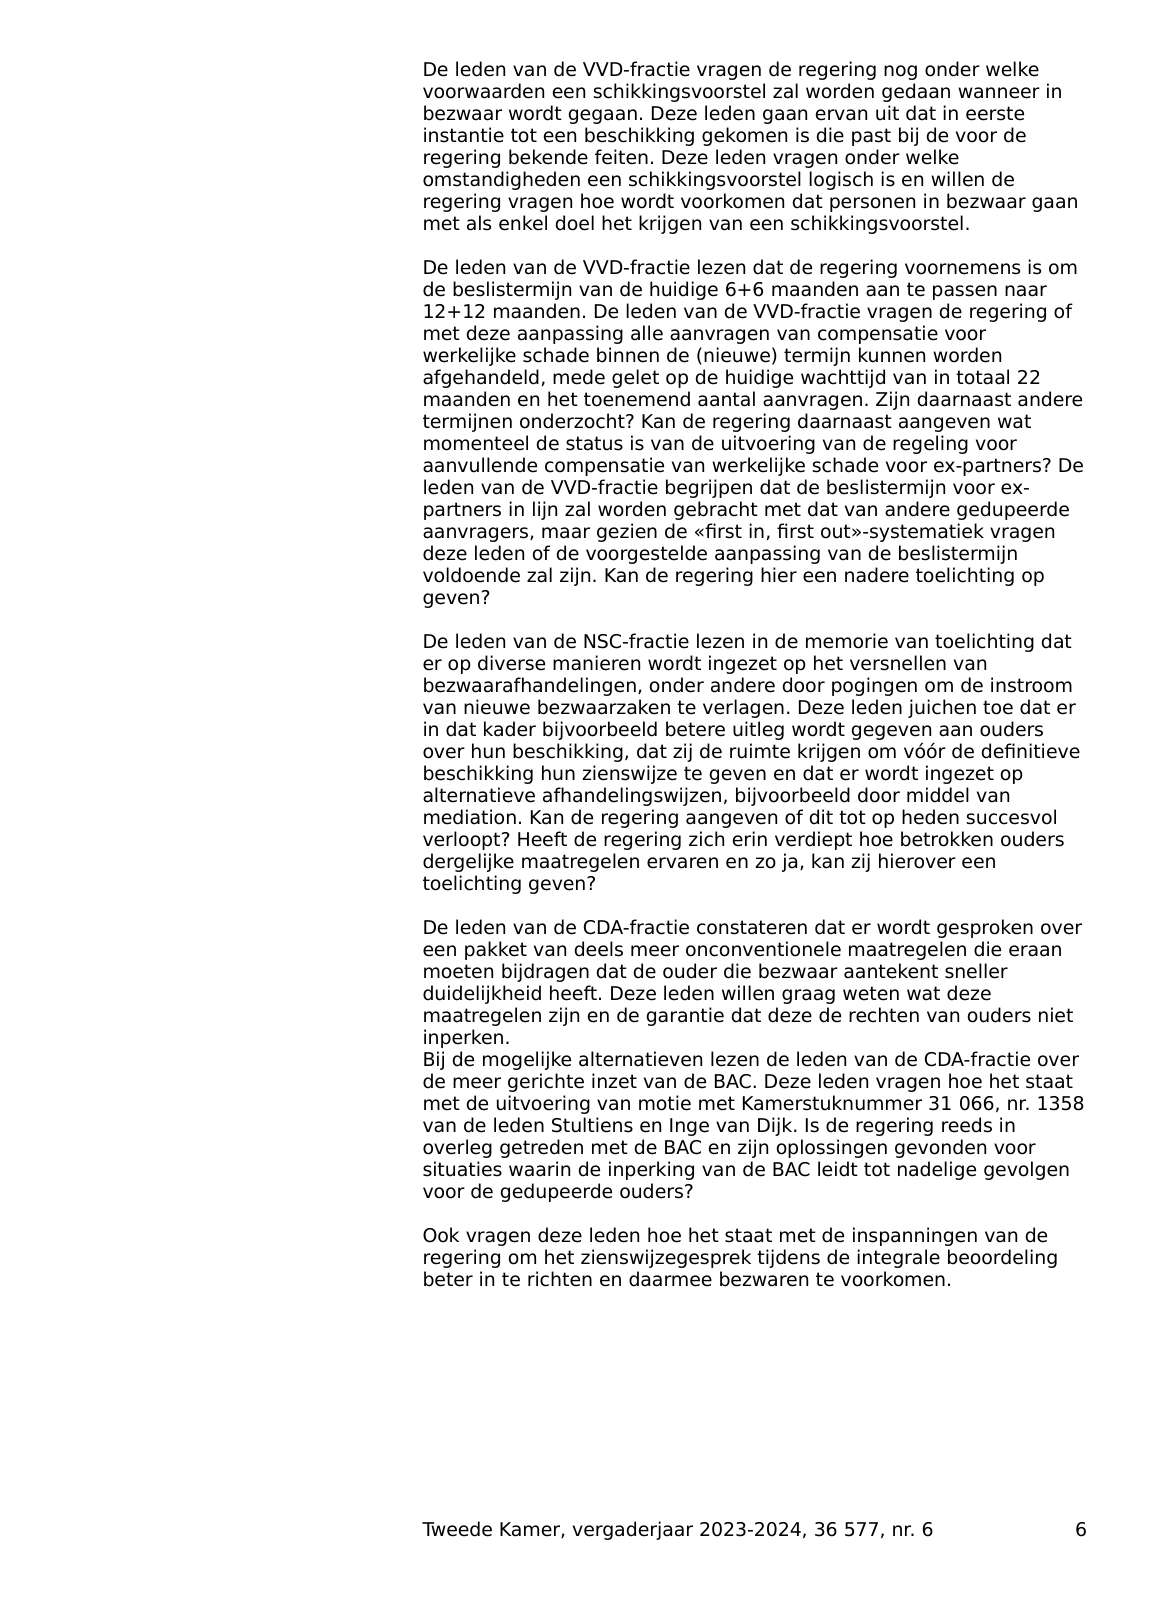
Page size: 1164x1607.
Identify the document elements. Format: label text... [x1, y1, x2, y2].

text De leden van de NSC-fractie lezen in de memorie van toelichting dat er op diverse manieren wordt ingezet op het versnellen van bezwaarafhandelingen, onder andere door pogingen om de instroom van nieuwe bezwaarzaken te verlagen. Deze leden juichen toe dat er in dat kader bijvoorbeeld betere uitleg wordt gegeven aan ouders over hun beschikking, dat zij de ruimte krijgen om vóór de definitieve beschikking hun zienswijze te geven en dat er wordt ingezet op alternatieve afhandelingswijzen, bijvoorbeeld door middel van mediation. Kan de regering aangeven of dit tot op heden succesvol verloopt? Heeft de regering zich erin verdiept hoe betrokken ouders dergelijke maatregelen ervaren en zo ja, kan zij hierover een toelichting geven? [422, 631, 1087, 895]
text De leden van de VVD-fractie lezen dat de regering voornemens is om de beslistermijn van de huidige 6+6 maanden aan te passen naar 12+12 maanden. De leden van de VVD-fractie vragen de regering of met deze aanpassing alle aanvragen van compensatie voor werkelijke schade binnen de (nieuwe) termijn kunnen worden afgehandeld, mede gelet op de huidige wachttijd van in totaal 22 maanden en het toenemend aantal aanvragen. Zijn daarnaast andere termijnen onderzocht? Kan de regering daarnaast aangeven wat momenteel de status is van de uitvoering van de regeling voor aanvullende compensatie van werkelijke schade voor ex-partners? De leden van de VVD-fractie begrijpen dat de beslistermijn voor ex-partners in lijn zal worden gebracht met dat van andere gedupeerde aanvragers, maar gezien de «first in, first out»-systematiek vragen deze leden of de voorgestelde aanpassing van de beslistermijn voldoende zal zijn. Kan de regering hier een nadere toelichting op geven? [422, 257, 1087, 609]
text De leden van de CDA-fractie constateren dat er wordt gesproken over een pakket van deels meer onconventionele maatregelen die eraan moeten bijdragen dat de ouder die bezwaar aantekent sneller duidelijkheid heeft. Deze leden willen graag weten wat deze maatregelen zijn en de garantie dat deze de rechten van ouders niet inperken. [422, 917, 1087, 1049]
text De leden van de VVD-fractie vragen de regering nog onder welke voorwaarden een schikkingsvoorstel zal worden gedaan wanneer in bezwaar wordt gegaan. Deze leden gaan ervan uit dat in eerste instantie tot een beschikking gekomen is die past bij de voor de regering bekende feiten. Deze leden vragen onder welke omstandigheden een schikkingsvoorstel logisch is en willen de regering vragen hoe wordt voorkomen dat personen in bezwaar gaan met als enkel doel het krijgen van een schikkingsvoorstel. [422, 59, 1087, 235]
text Ook vragen deze leden hoe het staat met de inspanningen van de regering om het zienswijzegesprek tijdens de integrale beoordeling beter in te richten en daarmee bezwaren te voorkomen. [422, 1225, 1087, 1291]
text Bij de mogelijke alternatieven lezen de leden van de CDA-fractie over de meer gerichte inzet van de BAC. Deze leden vragen hoe het staat met de uitvoering van motie met Kamerstuknummer 31 066, nr. 1358 van de leden Stultiens en Inge van Dijk. Is de regering reeds in overleg getreden met de BAC en zijn oplossingen gevonden voor situaties waarin de inperking van de BAC leidt tot nadelige gevolgen voor de gedupeerde ouders? [422, 1049, 1087, 1203]
